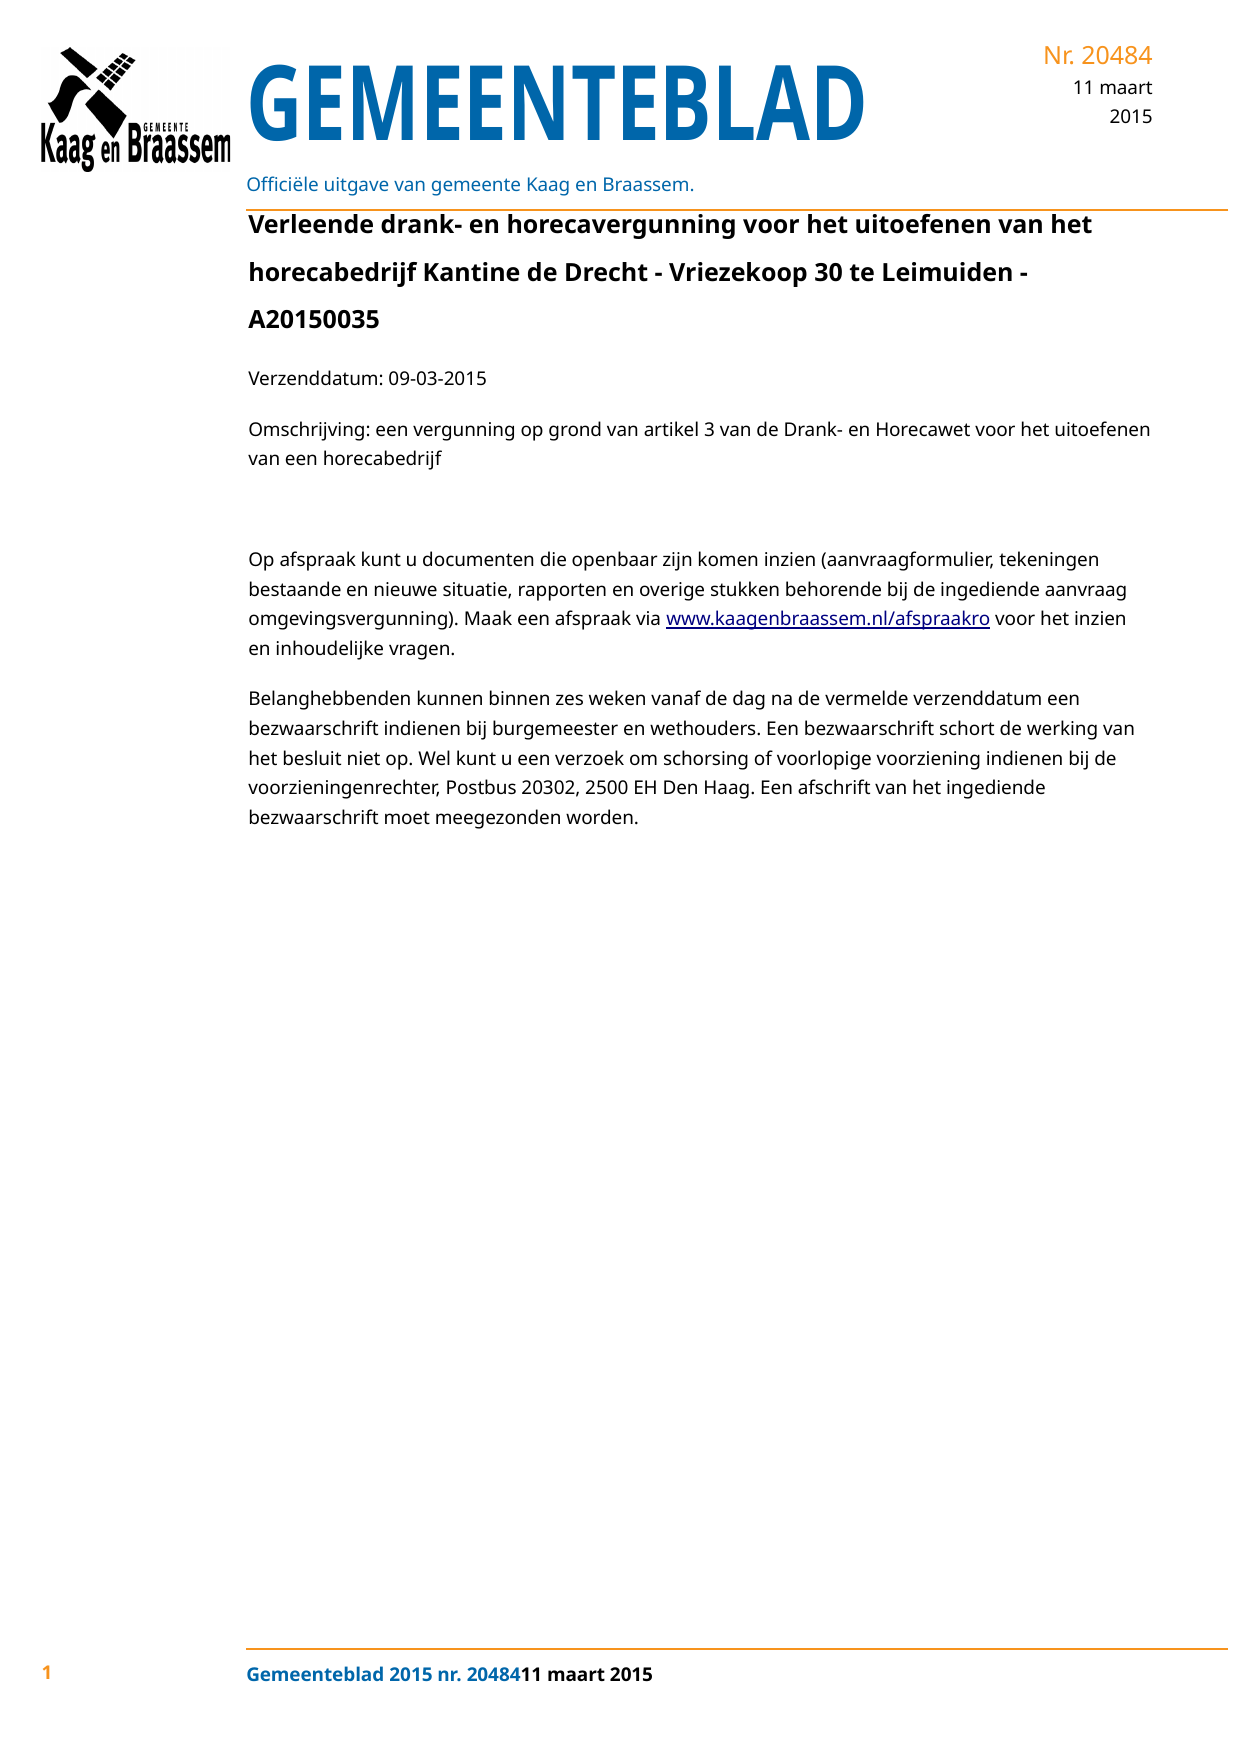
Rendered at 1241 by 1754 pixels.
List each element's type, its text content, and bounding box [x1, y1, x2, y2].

text Verzenddatum: 09-03-2015 [248, 366, 1152, 391]
picture [41, 47, 231, 172]
text Omschrijving: een vergunning op grond van artikel 3 van de Drank- en Horecawet voor het uitoefenen van een horecabedrijf [248, 416, 1152, 471]
text Belanghebbenden kunnen binnen zes weken vanaf de dag na de vermelde verzenddatum een bezwaarschrift indienen bij burgemeester en wethouders. Een bezwaarschrift schort de werking van het besluit niet op. Wel kunt u een verzoek om schorsing of voorlopige voorziening indienen bij de voorzieningenrechter, Postbus 20302, 2500 EH Den Haag. Een afschrift van het ingediende bezwaarschrift moet meegezonden worden. [248, 686, 1152, 829]
text Verleende drank- en horecavergunning voor het uitoefenen van het horecabedrijf Kantine de Drecht - Vriezekoop 30 te Leimuiden - A20150035 [248, 211, 1152, 336]
text Op afspraak kunt u documenten die openbaar zijn komen inzien (aanvraagformulier, tekeningen bestaande en nieuwe situatie, rapporten en overige stukken behorende bij de ingediende aanvraag omgevingsvergunning). Maak een afspraak via www.kaagenbraassem.nl/afspraakro voor het inzien en inhoudelijke vragen. [248, 546, 1152, 661]
